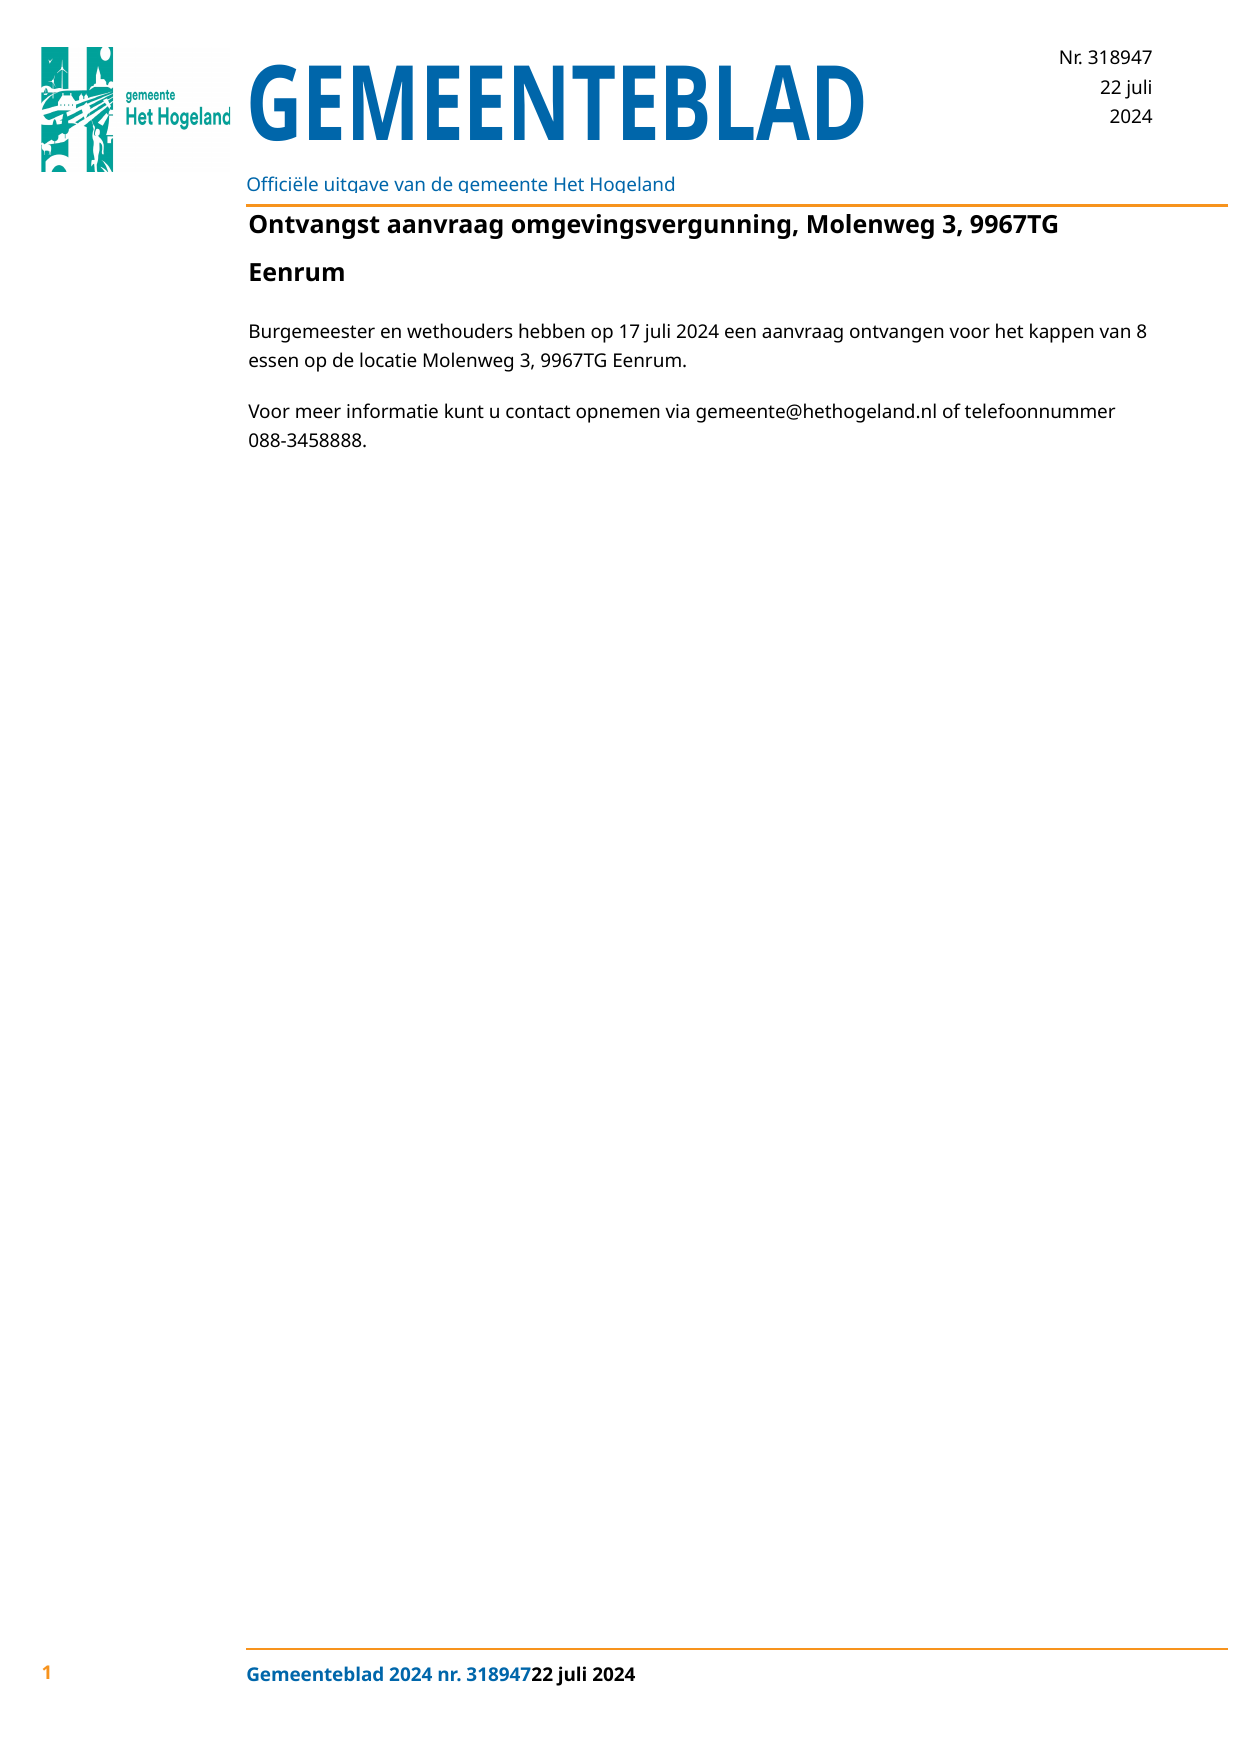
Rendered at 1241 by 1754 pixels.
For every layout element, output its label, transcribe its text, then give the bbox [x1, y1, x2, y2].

text Ontvangst aanvraag omgevingsvergunning, Molenweg 3, 9967TG Eenrum [248, 207, 1152, 288]
picture [41, 47, 231, 172]
text Voor meer informatie kunt u contact opnemen via gemeente@hethogeland.nl of telefoonnummer 088-3458888. [248, 398, 1152, 453]
text Burgemeester en wethouders hebben op 17 juli 2024 een aanvraag ontvangen voor het kappen van 8 essen op de locatie Molenweg 3, 9967TG Eenrum. [248, 318, 1152, 373]
